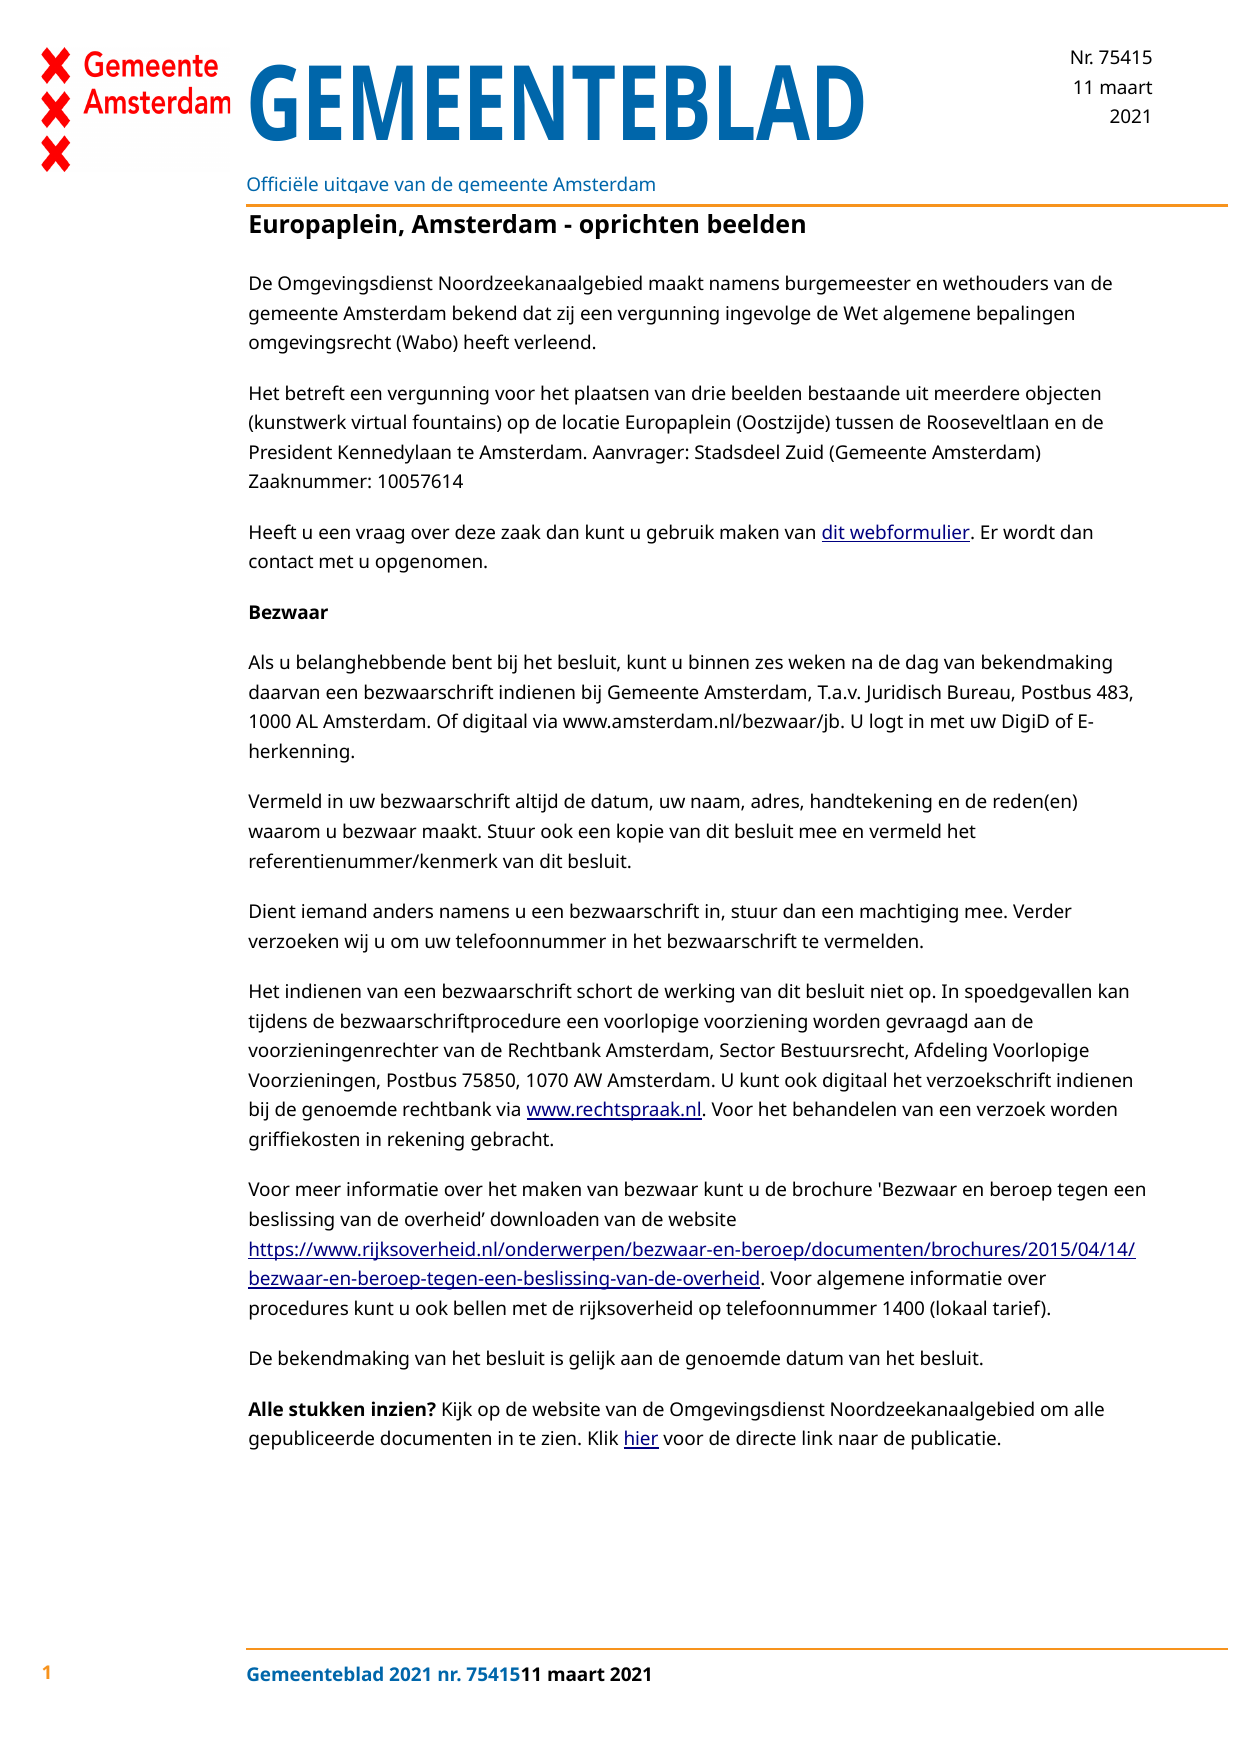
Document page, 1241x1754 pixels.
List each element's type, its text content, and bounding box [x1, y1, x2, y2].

text Vermeld in uw bezwaarschrift altijd de datum, uw naam, adres, handtekening en de reden(en) waarom u bezwaar maakt. Stuur ook een kopie van dit besluit mee en vermeld het referentienummer/kenmerk van dit besluit. [248, 789, 1152, 873]
text Heeft u een vraag over deze zaak dan kunt u gebruik maken van dit webformulier. Er wordt dan contact met u opgenomen. [248, 519, 1152, 574]
picture [41, 47, 231, 172]
text De bekendmaking van het besluit is gelijk aan de genoemde datum van het besluit. [248, 1345, 1152, 1371]
text Voor meer informatie over het maken van bezwaar kunt u de brochure 'Bezwaar en beroep tegen een beslissing van de overheid’ downloaden van de website https://www.rijksoverheid.nl/onderwerpen/bezwaar-en-beroep/documenten/brochures/2015/04/14/bezwaar-en-beroep-tegen-een-beslissing-van-de-overheid. Voor algemene informatie over procedures kunt u ook bellen met de rijksoverheid op telefoonnummer 1400 (lokaal tarief). [248, 1177, 1152, 1321]
text Het betreft een vergunning voor het plaatsen van drie beelden bestaande uit meerdere objecten (kunstwerk virtual fountains) op de locatie Europaplein (Oostzijde) tussen de Rooseveltlaan en de President Kennedylaan te Amsterdam. Aanvrager: Stadsdeel Zuid (Gemeente Amsterdam) Zaaknummer: 10057614 [248, 380, 1152, 494]
text De Omgevingsdienst Noordzeekanaalgebied maakt namens burgemeester en wethouders van de gemeente Amsterdam bekend dat zij een vergunning ingevolge de Wet algemene bepalingen omgevingsrecht (Wabo) heeft verleend. [248, 270, 1152, 355]
text Dient iemand anders namens u een bezwaarschrift in, stuur dan een machtiging mee. Verder verzoeken wij u om uw telefoonnummer in het bezwaarschrift te vermelden. [248, 898, 1152, 953]
text Alle stukken inzien? Kijk op de website van de Omgevingsdienst Noordzeekanaalgebied om alle gepubliceerde documenten in te zien. Klik hier voor de directe link naar de publicatie. [248, 1396, 1152, 1451]
text Europaplein, Amsterdam - oprichten beelden [248, 207, 1152, 241]
text Bezwaar [248, 599, 1152, 625]
text Als u belanghebbende bent bij het besluit, kunt u binnen zes weken na de dag van bekendmaking daarvan een bezwaarschrift indienen bij Gemeente Amsterdam, T.a.v. Juridisch Bureau, Postbus 483, 1000 AL Amsterdam. Of digitaal via www.amsterdam.nl/bezwaar/jb. U logt in met uw DigiD of E-herkenning. [248, 649, 1152, 764]
text Het indienen van een bezwaarschrift schort de werking van dit besluit niet op. In spoedgevallen kan tijdens de bezwaarschriftprocedure een voorlopige voorziening worden gevraagd aan de voorzieningenrechter van de Rechtbank Amsterdam, Sector Bestuursrecht, Afdeling Voorlopige Voorzieningen, Postbus 75850, 1070 AW Amsterdam. U kunt ook digitaal het verzoekschrift indienen bij de genoemde rechtbank via www.rechtspraak.nl. Voor het behandelen van een verzoek worden griffiekosten in rekening gebracht. [248, 978, 1152, 1152]
